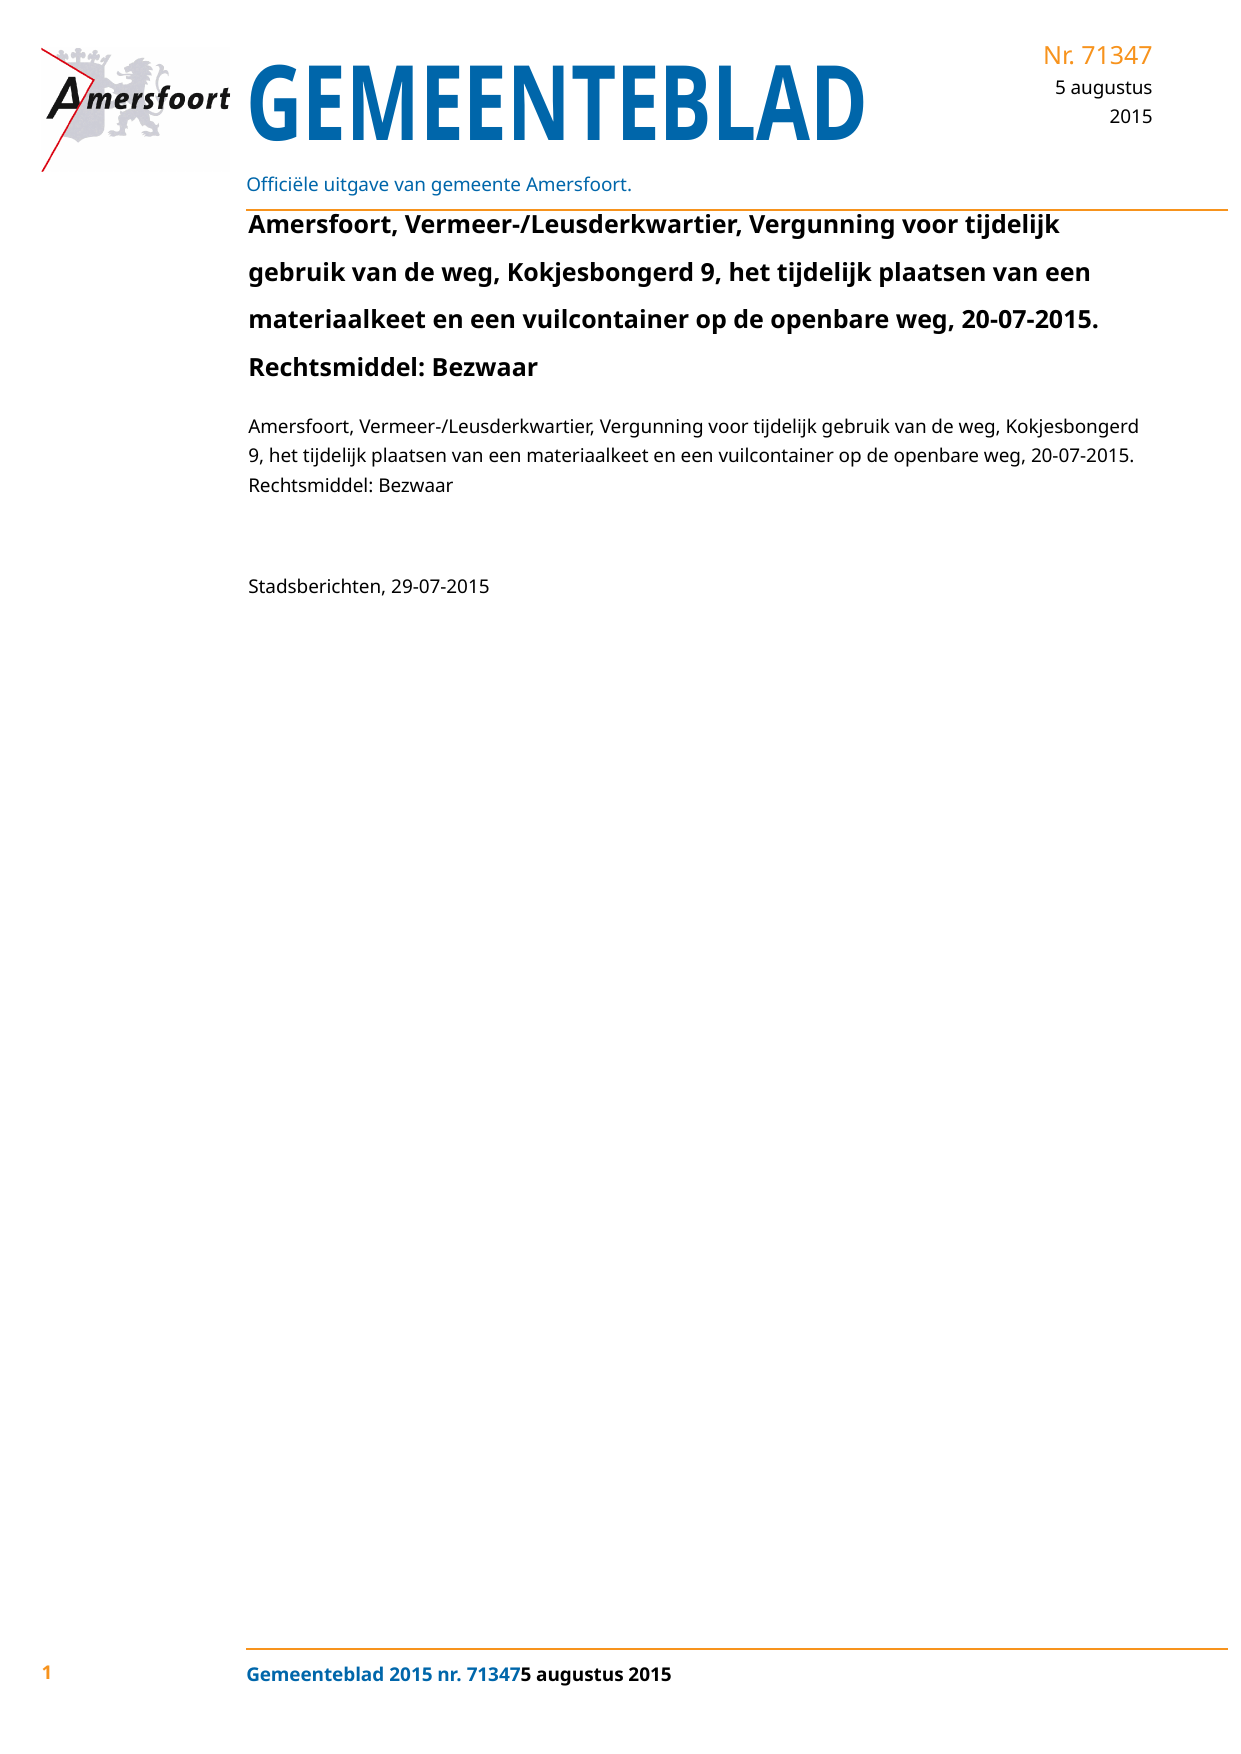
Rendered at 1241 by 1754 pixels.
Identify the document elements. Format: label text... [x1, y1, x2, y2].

text Amersfoort, Vermeer-/Leusderkwartier, Vergunning voor tijdelijk gebruik van de weg, Kokjesbongerd 9, het tijdelijk plaatsen van een materiaalkeet en een vuilcontainer op de openbare weg, 20-07-2015. Rechtsmiddel: Bezwaar [248, 211, 1152, 384]
text Amersfoort, Vermeer-/Leusderkwartier, Vergunning voor tijdelijk gebruik van de weg, Kokjesbongerd 9, het tijdelijk plaatsen van een materiaalkeet en een vuilcontainer op de openbare weg, 20-07-2015. Rechtsmiddel: Bezwaar [248, 413, 1152, 498]
picture [41, 47, 231, 172]
text Stadsberichten, 29-07-2015 [248, 573, 1152, 599]
